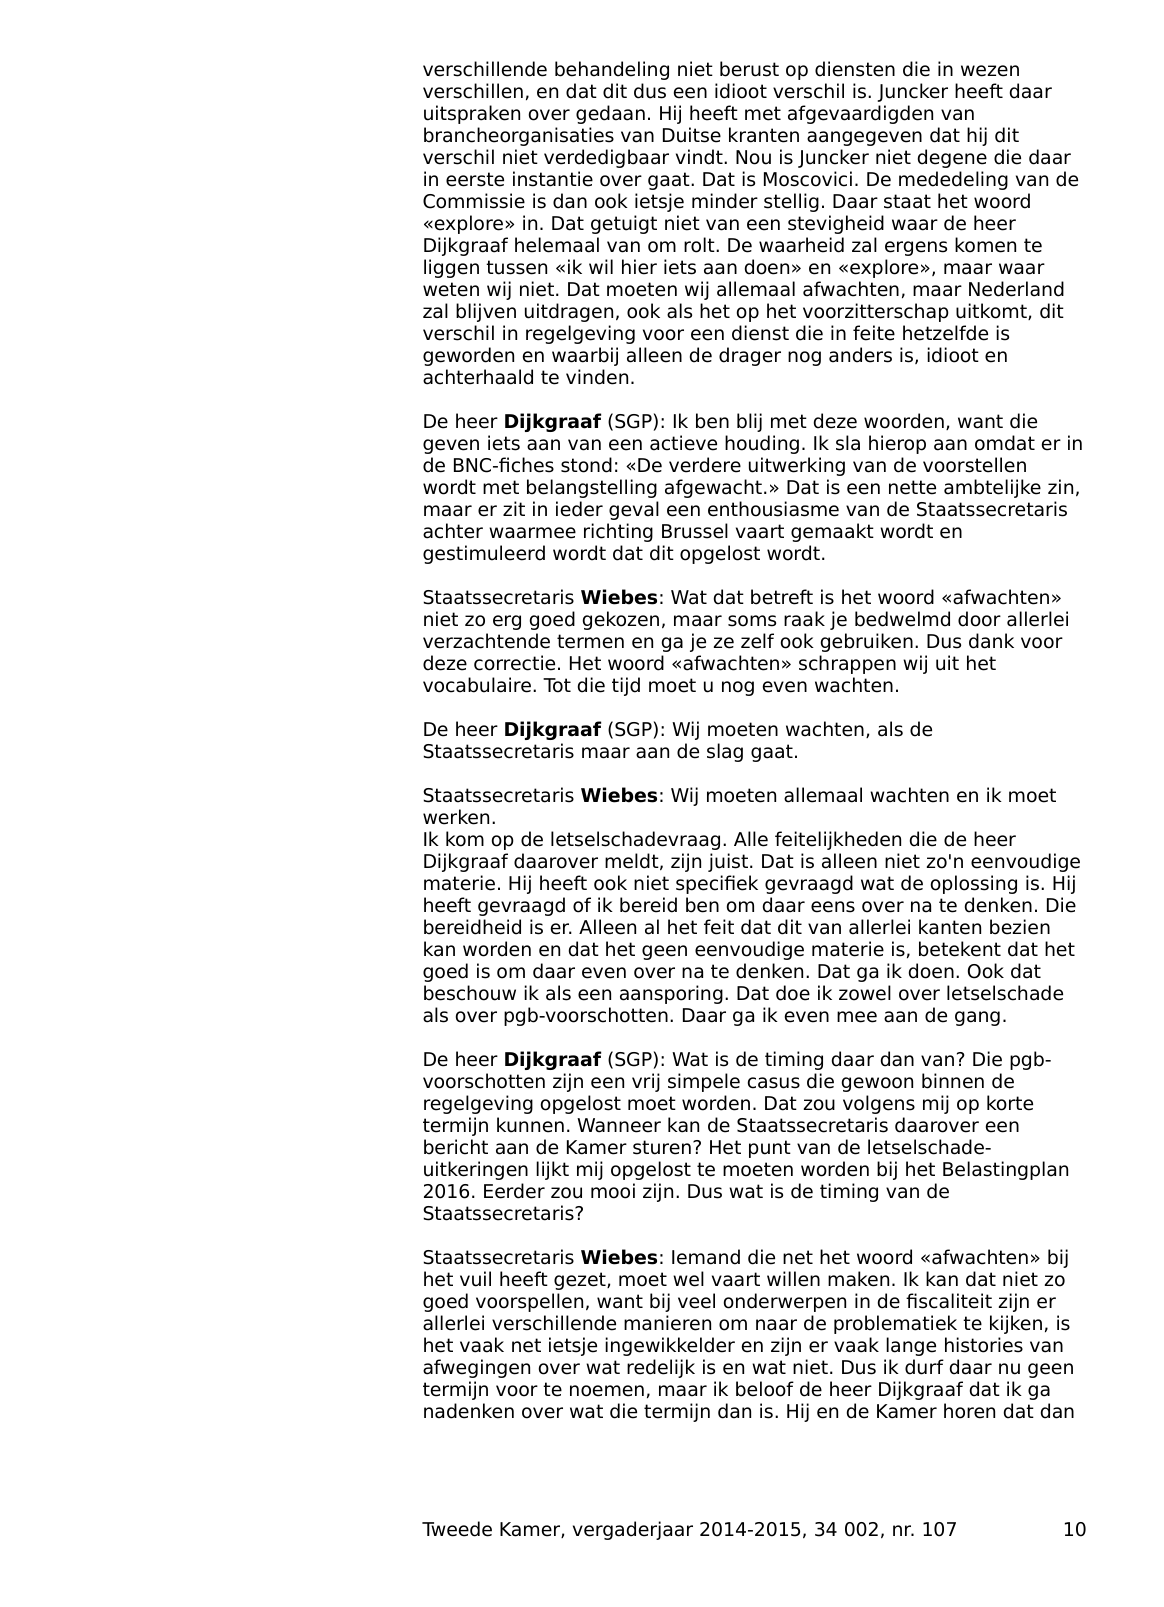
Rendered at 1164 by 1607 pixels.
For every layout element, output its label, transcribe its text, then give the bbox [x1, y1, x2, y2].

text Ik kom op de letselschadevraag. Alle feitelijkheden die de heer Dijkgraaf daarover meldt, zijn juist. Dat is alleen niet zo'n eenvoudige materie. Hij heeft ook niet specifiek gevraagd wat de oplossing is. Hij heeft gevraagd of ik bereid ben om daar eens over na te denken. Die bereidheid is er. Alleen al het feit dat dit van allerlei kanten bezien kan worden en dat het geen eenvoudige materie is, betekent dat het goed is om daar even over na te denken. Dat ga ik doen. Ook dat beschouw ik als een aansporing. Dat doe ik zowel over letselschade als over pgb-voorschotten. Daar ga ik even mee aan de gang. [422, 829, 1087, 1027]
text Staatssecretaris Wiebes: Iemand die net het woord «afwachten» bij het vuil heeft gezet, moet wel vaart willen maken. Ik kan dat niet zo goed voorspellen, want bij veel onderwerpen in de fiscaliteit zijn er allerlei verschillende manieren om naar de problematiek te kijken, is het vaak net ietsje ingewikkelder en zijn er vaak lange histories van afwegingen over wat redelijk is en wat niet. Dus ik durf daar nu geen termijn voor te noemen, maar ik beloof de heer Dijkgraaf dat ik ga nadenken over wat die termijn dan is. Hij en de Kamer horen dat dan [422, 1247, 1087, 1423]
text De heer Dijkgraaf (SGP): Wat is de timing daar dan van? Die pgb-voorschotten zijn een vrij simpele casus die gewoon binnen de regelgeving opgelost moet worden. Dat zou volgens mij op korte termijn kunnen. Wanneer kan de Staatssecretaris daarover een bericht aan de Kamer sturen? Het punt van de letselschade-uitkeringen lijkt mij opgelost te moeten worden bij het Belastingplan 2016. Eerder zou mooi zijn. Dus wat is de timing van de Staatssecretaris? [422, 1049, 1087, 1225]
text De heer Dijkgraaf (SGP): Ik ben blij met deze woorden, want die geven iets aan van een actieve houding. Ik sla hierop aan omdat er in de BNC-fiches stond: «De verdere uitwerking van de voorstellen wordt met belangstelling afgewacht.» Dat is een nette ambtelijke zin, maar er zit in ieder geval een enthousiasme van de Staatssecretaris achter waarmee richting Brussel vaart gemaakt wordt en gestimuleerd wordt dat dit opgelost wordt. [422, 411, 1087, 565]
text verschillende behandeling niet berust op diensten die in wezen verschillen, en dat dit dus een idioot verschil is. Juncker heeft daar uitspraken over gedaan. Hij heeft met afgevaardigden van brancheorganisaties van Duitse kranten aangegeven dat hij dit verschil niet verdedigbaar vindt. Nou is Juncker niet degene die daar in eerste instantie over gaat. Dat is Moscovici. De mededeling van de Commissie is dan ook ietsje minder stellig. Daar staat het woord «explore» in. Dat getuigt niet van een stevigheid waar de heer Dijkgraaf helemaal van om rolt. De waarheid zal ergens komen te liggen tussen «ik wil hier iets aan doen» en «explore», maar waar weten wij niet. Dat moeten wij allemaal afwachten, maar Nederland zal blijven uitdragen, ook als het op het voorzitterschap uitkomt, dit verschil in regelgeving voor een dienst die in feite hetzelfde is geworden en waarbij alleen de drager nog anders is, idioot en achterhaald te vinden. [422, 59, 1087, 389]
text Staatssecretaris Wiebes: Wij moeten allemaal wachten en ik moet werken. [422, 785, 1087, 829]
text Staatssecretaris Wiebes: Wat dat betreft is het woord «afwachten» niet zo erg goed gekozen, maar soms raak je bedwelmd door allerlei verzachtende termen en ga je ze zelf ook gebruiken. Dus dank voor deze correctie. Het woord «afwachten» schrappen wij uit het vocabulaire. Tot die tijd moet u nog even wachten. [422, 587, 1087, 697]
text De heer Dijkgraaf (SGP): Wij moeten wachten, als de Staatssecretaris maar aan de slag gaat. [422, 719, 1087, 763]
